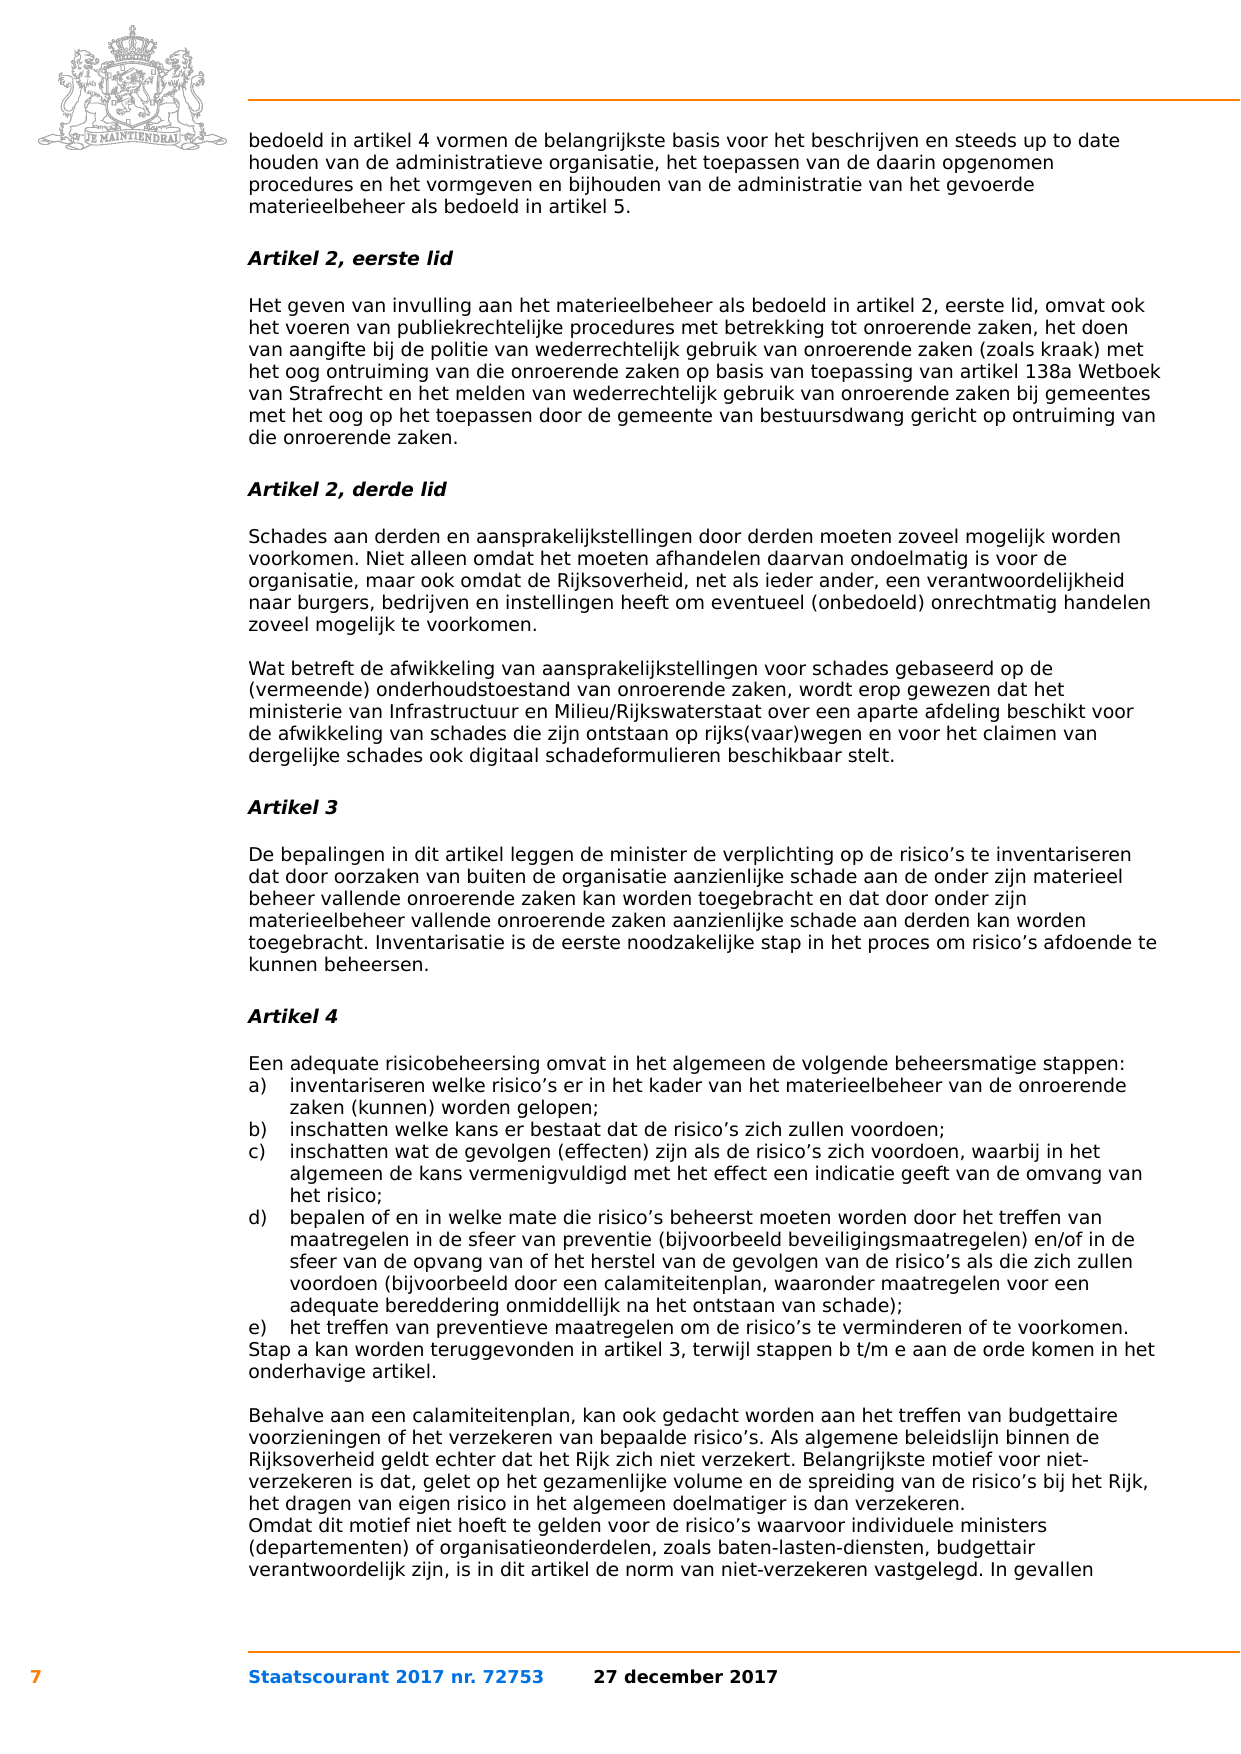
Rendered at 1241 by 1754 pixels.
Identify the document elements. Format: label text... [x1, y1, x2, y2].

text e) het treffen van preventieve maatregelen om de risico’s te verminderen of te voorkomen. [248, 1317, 1163, 1339]
text Omdat dit motief niet hoeft te gelden voor de risico’s waarvoor individuele ministers (departementen) of organisatieonderdelen, zoals baten-lasten-diensten, budgettair verantwoordelijk zijn, is in dit artikel de norm van niet-verzekeren vastgelegd. In gevallen [248, 1514, 1163, 1581]
text Een adequate risicobeheersing omvat in het algemeen de volgende beheersmatige stappen: [248, 1053, 1163, 1075]
text Schades aan derden en aansprakelijkstellingen door derden moeten zoveel mogelijk worden voorkomen. Niet alleen omdat het moeten afhandelen daarvan ondoelmatig is voor de organisatie, maar ook omdat de Rijksoverheid, net als ieder ander, een verantwoordelijkheid naar burgers, bedrijven en instellingen heeft om eventueel (onbedoeld) onrechtmatig handelen zoveel mogelijk te voorkomen. [248, 526, 1163, 636]
text Wat betreft de afwikkeling van aansprakelijkstellingen voor schades gebaseerd op de (vermeende) onderhoudstoestand van onroerende zaken, wordt erop gewezen dat het ministerie van Infrastructuur en Milieu/Rijkswaterstaat over een aparte afdeling beschikt voor de afwikkeling van schades die zijn ontstaan op rijks(vaar)wegen en voor het claimen van dergelijke schades ook digitaal schadeformulieren beschikbaar stelt. [248, 657, 1163, 767]
subtitle Artikel 4 [248, 1006, 1163, 1028]
text b) inschatten welke kans er bestaat dat de risico’s zich zullen voordoen; [248, 1119, 1163, 1141]
text d) bepalen of en in welke mate die risico’s beheerst moeten worden door het treffen van maatregelen in de sfeer van preventie (bijvoorbeeld beveiligingsmaatregelen) en/of in de sfeer van de opvang van of het herstel van de gevolgen van de risico’s als die zich zullen voordoen (bijvoorbeeld door een calamiteitenplan, waaronder maatregelen voor een adequate bereddering onmiddellijk na het ontstaan van schade); [248, 1207, 1163, 1317]
subtitle Artikel 3 [248, 797, 1163, 819]
text bedoeld in artikel 4 vormen de belangrijkste basis voor het beschrijven en steeds up to date houden van de administratieve organisatie, het toepassen van de daarin opgenomen procedures en het vormgeven en bijhouden van de administratie van het gevoerde materieelbeheer als bedoeld in artikel 5. [248, 130, 1163, 218]
subtitle Artikel 2, derde lid [248, 479, 1163, 501]
text Behalve aan een calamiteitenplan, kan ook gedacht worden aan het treffen van budgettaire voorzieningen of het verzekeren van bepaalde risico’s. Als algemene beleidslijn binnen de Rijksoverheid geldt echter dat het Rijk zich niet verzekert. Belangrijkste motief voor niet-verzekeren is dat, gelet op het gezamenlijke volume en de spreiding van de risico’s bij het Rijk, het dragen van eigen risico in het algemeen doelmatiger is dan verzekeren. [248, 1405, 1163, 1514]
picture [38, 25, 227, 150]
text Het geven van invulling aan het materieelbeheer als bedoeld in artikel 2, eerste lid, omvat ook het voeren van publiekrechtelijke procedures met betrekking tot onroerende zaken, het doen van aangifte bij de politie van wederrechtelijk gebruik van onroerende zaken (zoals kraak) met het oog ontruiming van die onroerende zaken op basis van toepassing van artikel 138a Wetboek van Strafrecht en het melden van wederrechtelijk gebruik van onroerende zaken bij gemeentes met het oog op het toepassen door de gemeente van bestuursdwang gericht op ontruiming van die onroerende zaken. [248, 295, 1163, 449]
text De bepalingen in dit artikel leggen de minister de verplichting op de risico’s te inventariseren dat door oorzaken van buiten de organisatie aanzienlijke schade aan de onder zijn materieel beheer vallende onroerende zaken kan worden toegebracht en dat door onder zijn materieelbeheer vallende onroerende zaken aanzienlijke schade aan derden kan worden toegebracht. Inventarisatie is de eerste noodzakelijke stap in het proces om risico’s afdoende te kunnen beheersen. [248, 844, 1163, 976]
text a) inventariseren welke risico’s er in het kader van het materieelbeheer van de onroerende zaken (kunnen) worden gelopen; [248, 1075, 1163, 1119]
subtitle Artikel 2, eerste lid [248, 248, 1163, 270]
text c) inschatten wat de gevolgen (effecten) zijn als de risico’s zich voordoen, waarbij in het algemeen de kans vermenigvuldigd met het effect een indicatie geeft van de omvang van het risico; [248, 1141, 1163, 1207]
text Stap a kan worden teruggevonden in artikel 3, terwijl stappen b t/m e aan de orde komen in het onderhavige artikel. [248, 1339, 1163, 1383]
